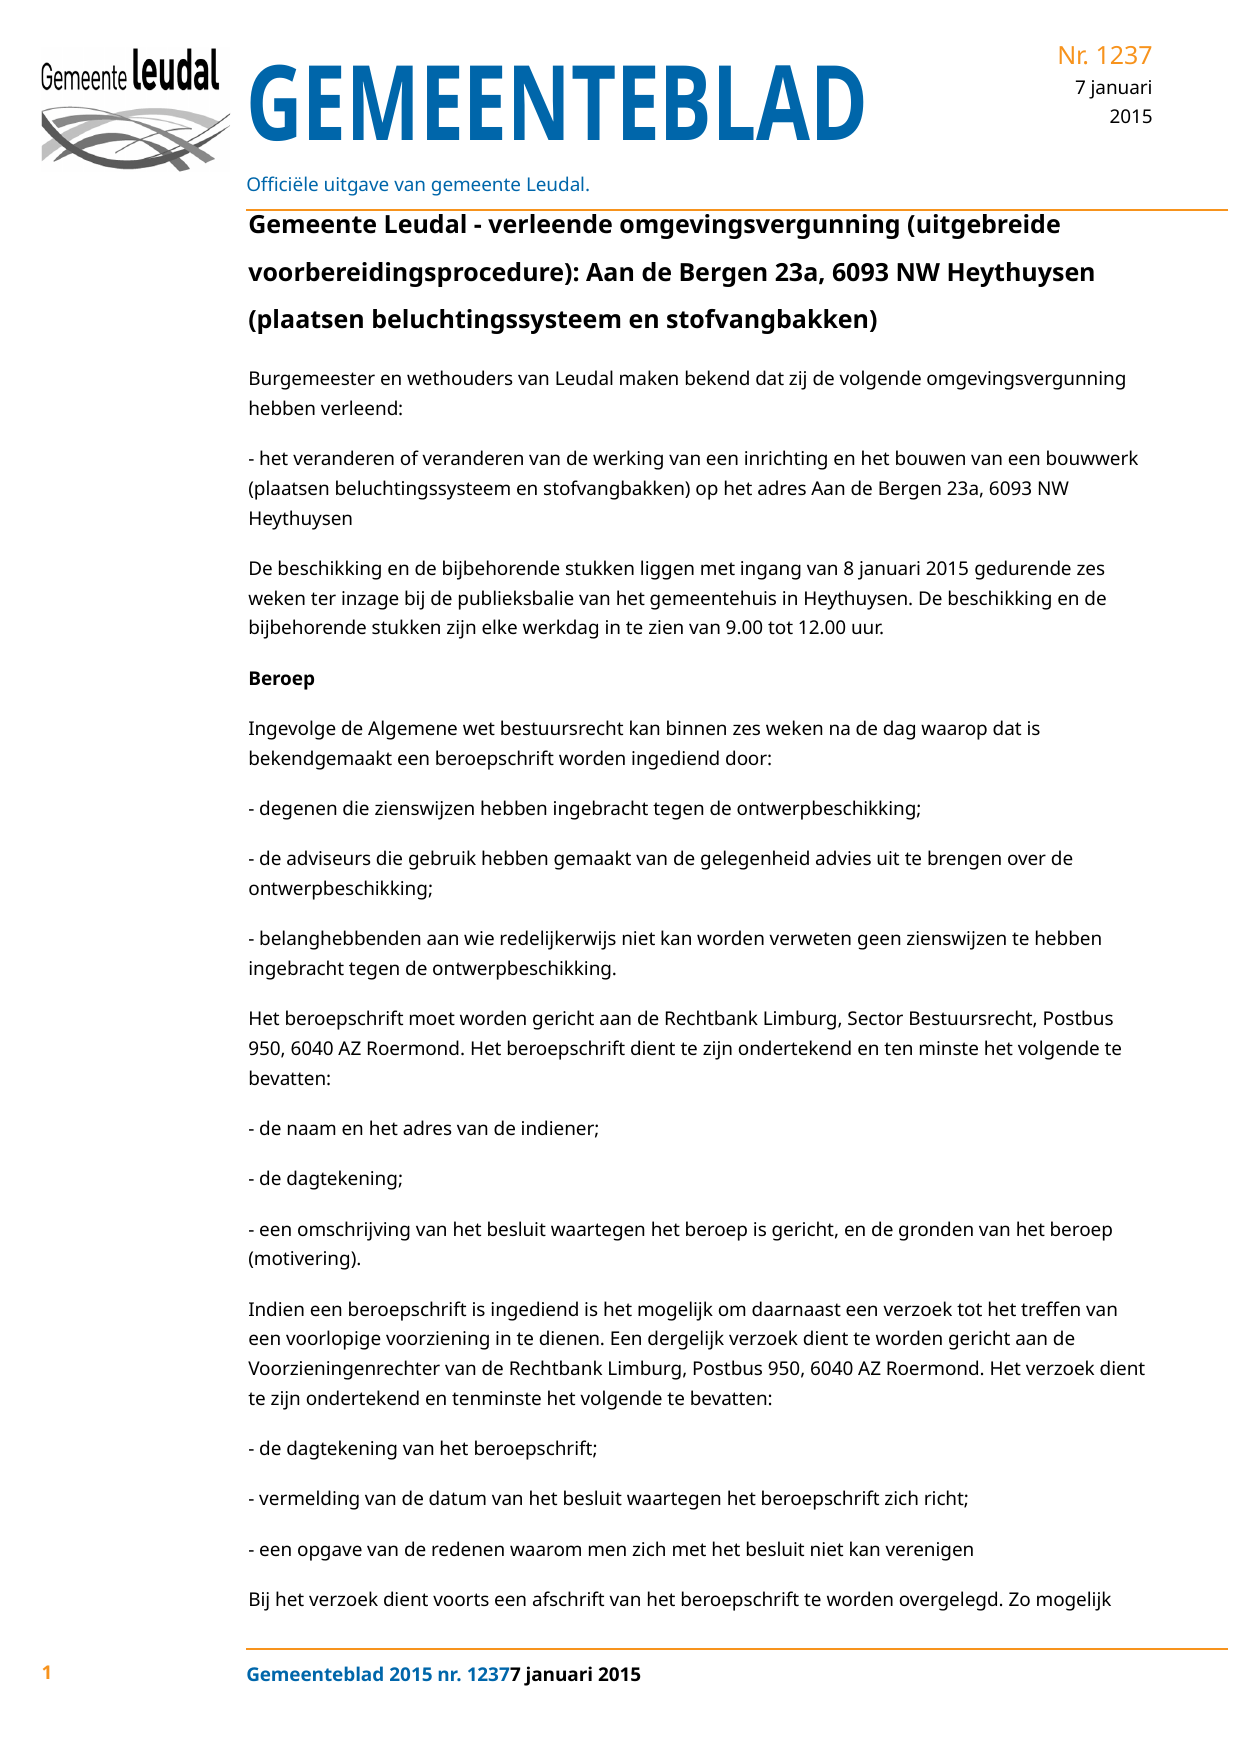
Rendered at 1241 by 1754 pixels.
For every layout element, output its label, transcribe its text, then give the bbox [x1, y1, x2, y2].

text Bij het verzoek dient voorts een afschrift van het beroepschrift te worden overgelegd. Zo mogelijk [248, 1586, 1152, 1612]
text Ingevolge de Algemene wet bestuursrecht kan binnen zes weken na de dag waarop dat is bekendgemaakt een beroepschrift worden ingediend door: [248, 715, 1152, 770]
text - belanghebbenden aan wie redelijkerwijs niet kan worden verweten geen zienswijzen te hebben ingebracht tegen de ontwerpbeschikking. [248, 926, 1152, 981]
text - vermelding van de datum van het besluit waartegen het beroepschrift zich richt; [248, 1486, 1152, 1511]
text Beroep [248, 665, 1152, 690]
text Indien een beroepschrift is ingediend is het mogelijk om daarnaast een verzoek tot het treffen van een voorlopige voorziening in te dienen. Een dergelijk verzoek dient te worden gericht aan de Voorzieningenrechter van de Rechtbank Limburg, Postbus 950, 6040 AZ Roermond. Het verzoek dient te zijn ondertekend en tenminste het volgende te bevatten: [248, 1296, 1152, 1410]
text - de naam en het adres van de indiener; [248, 1115, 1152, 1141]
text De beschikking en de bijbehorende stukken liggen met ingang van 8 januari 2015 gedurende zes weken ter inzage bij de publieksbalie van het gemeentehuis in Heythuysen. De beschikking en de bijbehorende stukken zijn elke werkdag in te zien van 9.00 tot 12.00 uur. [248, 555, 1152, 640]
text Burgemeester en wethouders van Leudal maken bekend dat zij de volgende omgevingsvergunning hebben verleend: [248, 366, 1152, 421]
text - een opgave van de redenen waarom men zich met het besluit niet kan verenigen [248, 1536, 1152, 1562]
text Het beroepschrift moet worden gericht aan de Rechtbank Limburg, Sector Bestuursrecht, Postbus 950, 6040 AZ Roermond. Het beroepschrift dient te zijn ondertekend en ten minste het volgende te bevatten: [248, 1006, 1152, 1090]
text - de adviseurs die gebruik hebben gemaakt van de gelegenheid advies uit te brengen over de ontwerpbeschikking; [248, 846, 1152, 901]
text - de dagtekening; [248, 1166, 1152, 1191]
picture [41, 47, 231, 172]
text Gemeente Leudal - verleende omgevingsvergunning (uitgebreide voorbereidingsprocedure): Aan de Bergen 23a, 6093 NW Heythuysen (plaatsen beluchtingssysteem en stofvangbakken) [248, 211, 1152, 336]
text - de dagtekening van het beroepschrift; [248, 1435, 1152, 1461]
text - een omschrijving van het besluit waartegen het beroep is gericht, en de gronden van het beroep (motivering). [248, 1216, 1152, 1271]
text - het veranderen of veranderen van de werking van een inrichting en het bouwen van een bouwwerk (plaatsen beluchtingssysteem en stofvangbakken) op het adres Aan de Bergen 23a, 6093 NW Heythuysen [248, 446, 1152, 530]
text - degenen die zienswijzen hebben ingebracht tegen de ontwerpbeschikking; [248, 795, 1152, 821]
